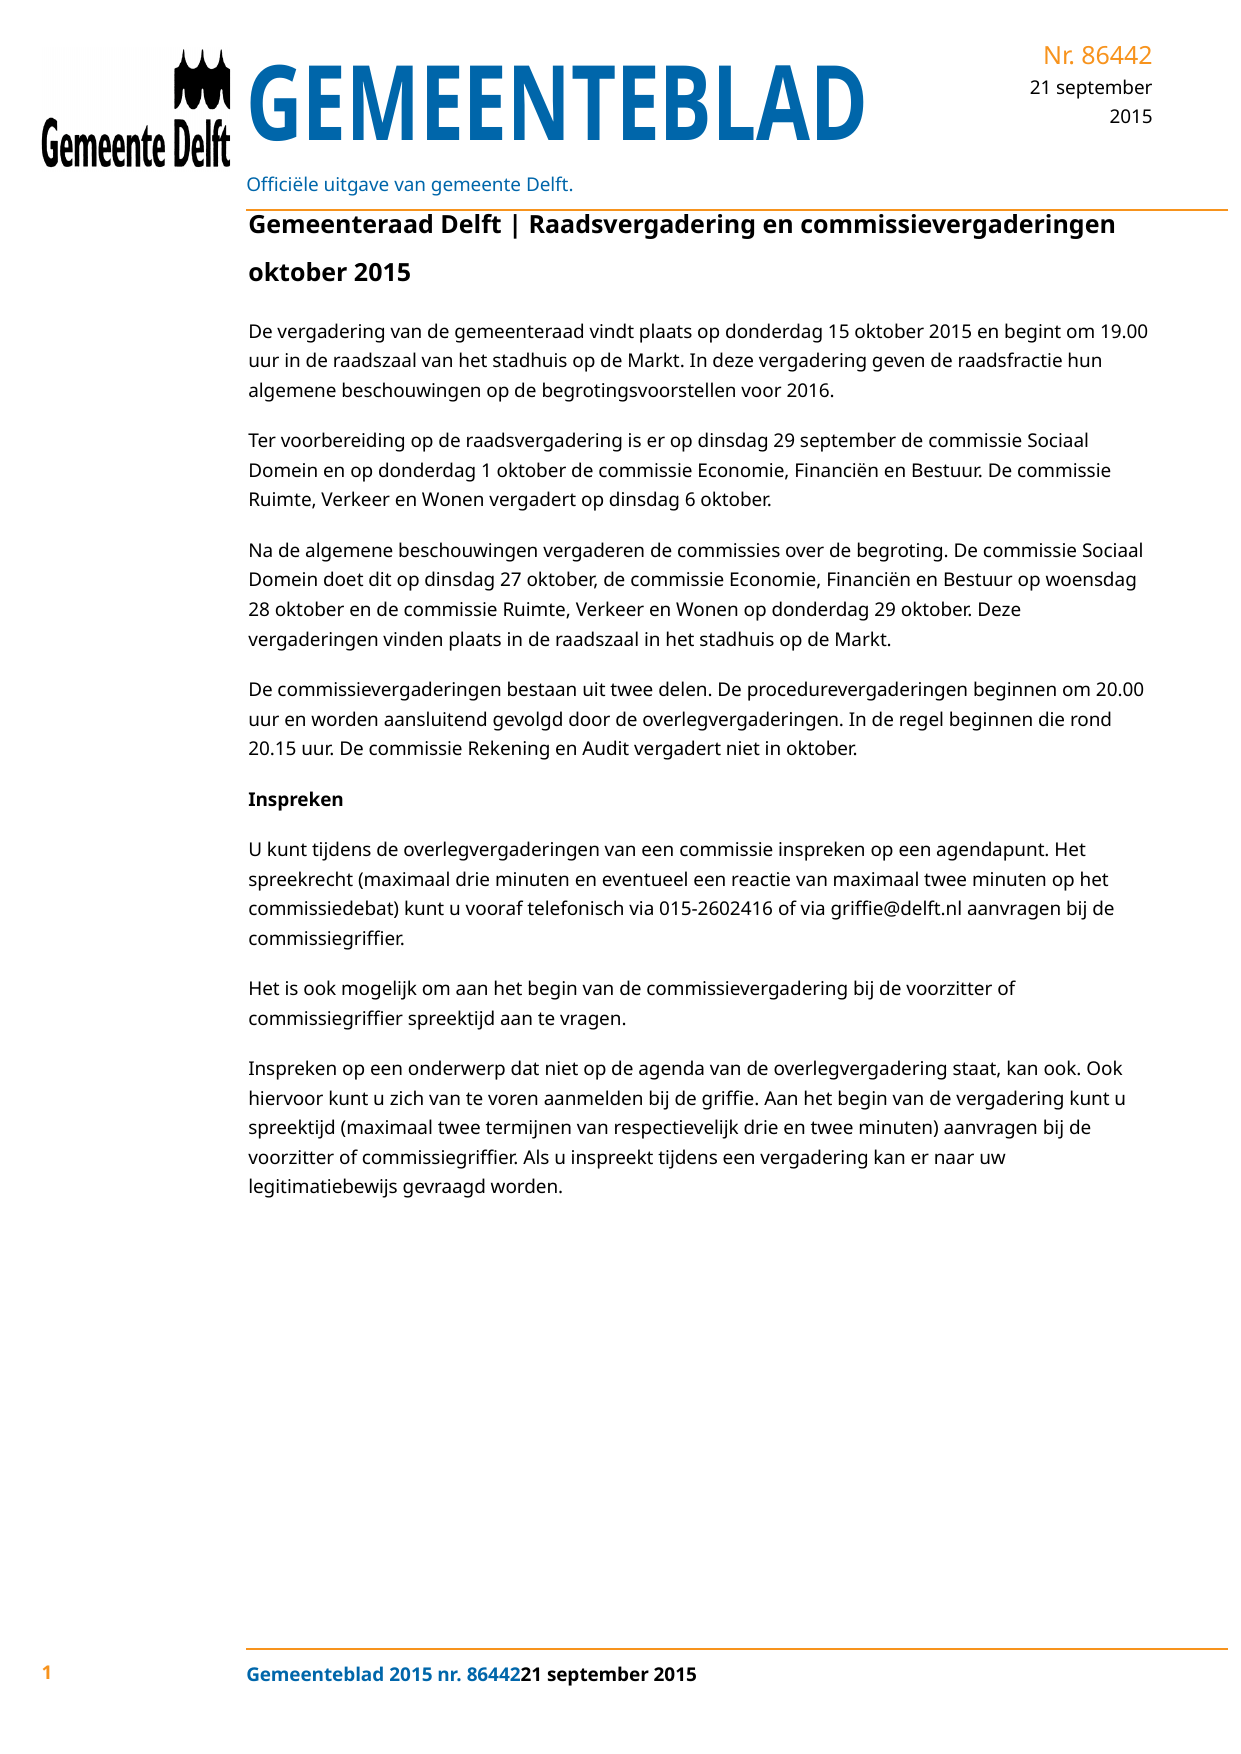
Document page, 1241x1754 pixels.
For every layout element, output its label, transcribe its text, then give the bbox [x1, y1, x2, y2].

text Gemeenteraad Delft | Raadsvergadering en commissievergaderingen oktober 2015 [248, 211, 1152, 288]
picture [41, 47, 231, 172]
text Het is ook mogelijk om aan het begin van de commissievergadering bij de voorzitter of commissiegriffier spreektijd aan te vragen. [248, 975, 1152, 1031]
text De vergadering van de gemeenteraad vindt plaats op donderdag 15 oktober 2015 en begint om 19.00 uur in de raadszaal van het stadhuis op de Markt. In deze vergadering geven de raadsfractie hun algemene beschouwingen op de begrotingsvoorstellen voor 2016. [248, 318, 1152, 403]
text Inspreken [248, 786, 1152, 812]
text Inspreken op een onderwerp dat niet op de agenda van de overlegvergadering staat, kan ook. Ook hiervoor kunt u zich van te voren aanmelden bij de griffie. Aan het begin van de vergadering kunt u spreektijd (maximaal twee termijnen van respectievelijk drie en twee minuten) aanvragen bij de voorzitter of commissiegriffier. Als u inspreekt tijdens een vergadering kan er naar uw legitimatiebewijs gevraagd worden. [248, 1055, 1152, 1199]
text De commissievergaderingen bestaan uit twee delen. De procedurevergaderingen beginnen om 20.00 uur en worden aansluitend gevolgd door de overlegvergaderingen. In de regel beginnen die rond 20.15 uur. De commissie Rekening en Audit vergadert niet in oktober. [248, 676, 1152, 761]
text U kunt tijdens de overlegvergaderingen van een commissie inspreken op een agendapunt. Het spreekrecht (maximaal drie minuten en eventueel een reactie van maximaal twee minuten op het commissiedebat) kunt u vooraf telefonisch via 015-2602416 of via griffie@delft.nl aanvragen bij de commissiegriffier. [248, 836, 1152, 951]
text Na de algemene beschouwingen vergaderen de commissies over de begroting. De commissie Sociaal Domein doet dit op dinsdag 27 oktober, de commissie Economie, Financiën en Bestuur op woensdag 28 oktober en de commissie Ruimte, Verkeer en Wonen op donderdag 29 oktober. Deze vergaderingen vinden plaats in de raadszaal in het stadhuis op de Markt. [248, 537, 1152, 652]
text Ter voorbereiding op de raadsvergadering is er op dinsdag 29 september de commissie Sociaal Domein en op donderdag 1 oktober de commissie Economie, Financiën en Bestuur. De commissie Ruimte, Verkeer en Wonen vergadert op dinsdag 6 oktober. [248, 427, 1152, 512]
